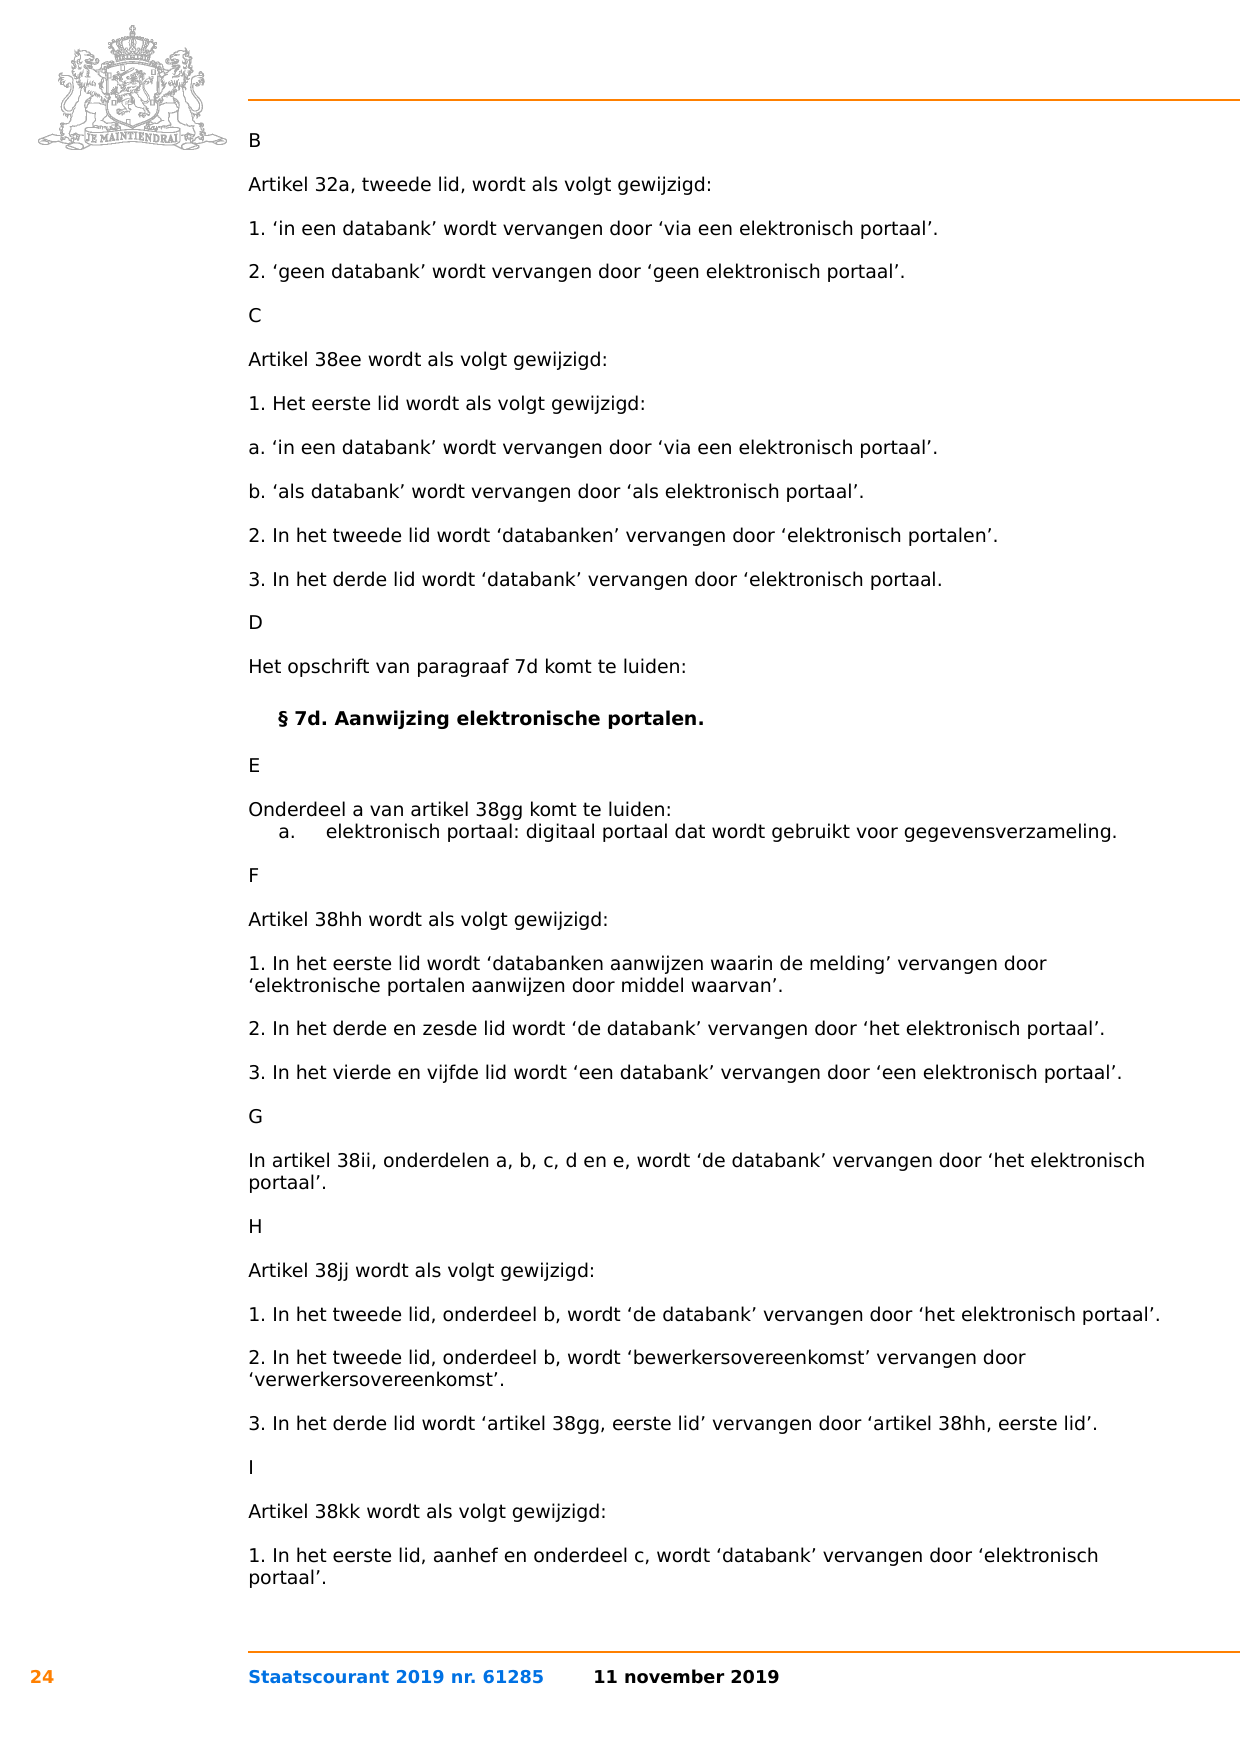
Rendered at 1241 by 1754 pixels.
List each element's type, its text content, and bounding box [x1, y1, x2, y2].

text 2. In het tweede lid, onderdeel b, wordt ‘bewerkersovereenkomst’ vervangen door ‘verwerkersovereenkomst’. [248, 1347, 1163, 1391]
text 2. In het tweede lid wordt ‘databanken’ vervangen door ‘elektronisch portalen’. [248, 524, 1163, 547]
text E [248, 755, 1163, 777]
text D [248, 612, 1163, 634]
text b. ‘als databank’ wordt vervangen door ‘als elektronisch portaal’. [248, 481, 1163, 503]
picture [38, 25, 227, 150]
text 1. In het eerste lid, aanhef en onderdeel c, wordt ‘databank’ vervangen door ‘elektronisch portaal’. [248, 1545, 1163, 1589]
text H [248, 1216, 1163, 1238]
text 2. In het derde en zesde lid wordt ‘de databank’ vervangen door ‘het elektronisch portaal’. [248, 1018, 1163, 1040]
text I [248, 1457, 1163, 1479]
text 2. ‘geen databank’ wordt vervangen door ‘geen elektronisch portaal’. [248, 261, 1163, 283]
text Artikel 38jj wordt als volgt gewijzigd: [248, 1259, 1163, 1282]
text 1. Het eerste lid wordt als volgt gewijzigd: [248, 393, 1163, 415]
text G [248, 1106, 1163, 1128]
text B [248, 130, 1163, 152]
subtitle § 7d. Aanwijzing elektronische portalen. [278, 708, 1163, 730]
text 1. In het eerste lid wordt ‘databanken aanwijzen waarin de melding’ vervangen door ‘elektronische portalen aanwijzen door middel waarvan’. [248, 952, 1163, 996]
text 3. In het vierde en vijfde lid wordt ‘een databank’ vervangen door ‘een elektronisch portaal’. [248, 1062, 1163, 1084]
text 1. In het tweede lid, onderdeel b, wordt ‘de databank’ vervangen door ‘het elektronisch portaal’. [248, 1303, 1163, 1325]
text Artikel 38ee wordt als volgt gewijzigd: [248, 349, 1163, 371]
text Artikel 38hh wordt als volgt gewijzigd: [248, 909, 1163, 931]
text a. ‘in een databank’ wordt vervangen door ‘via een elektronisch portaal’. [248, 437, 1163, 459]
text 1. ‘in een databank’ wordt vervangen door ‘via een elektronisch portaal’. [248, 218, 1163, 239]
text Artikel 38kk wordt als volgt gewijzigd: [248, 1501, 1163, 1523]
text 3. In het derde lid wordt ‘artikel 38gg, eerste lid’ vervangen door ‘artikel 38hh, eerste lid’. [248, 1413, 1163, 1435]
text C [248, 305, 1163, 327]
text Het opschrift van paragraaf 7d komt te luiden: [248, 656, 1163, 678]
text F [248, 865, 1163, 887]
text a. elektronisch portaal: digitaal portaal dat wordt gebruikt voor gegevensverzameling. [278, 821, 1163, 843]
text 3. In het derde lid wordt ‘databank’ vervangen door ‘elektronisch portaal. [248, 568, 1163, 590]
text Artikel 32a, tweede lid, wordt als volgt gewijzigd: [248, 174, 1163, 196]
text In artikel 38ii, onderdelen a, b, c, d en e, wordt ‘de databank’ vervangen door ‘het elektronisch portaal’. [248, 1150, 1163, 1194]
text Onderdeel a van artikel 38gg komt te luiden: [248, 799, 1163, 821]
